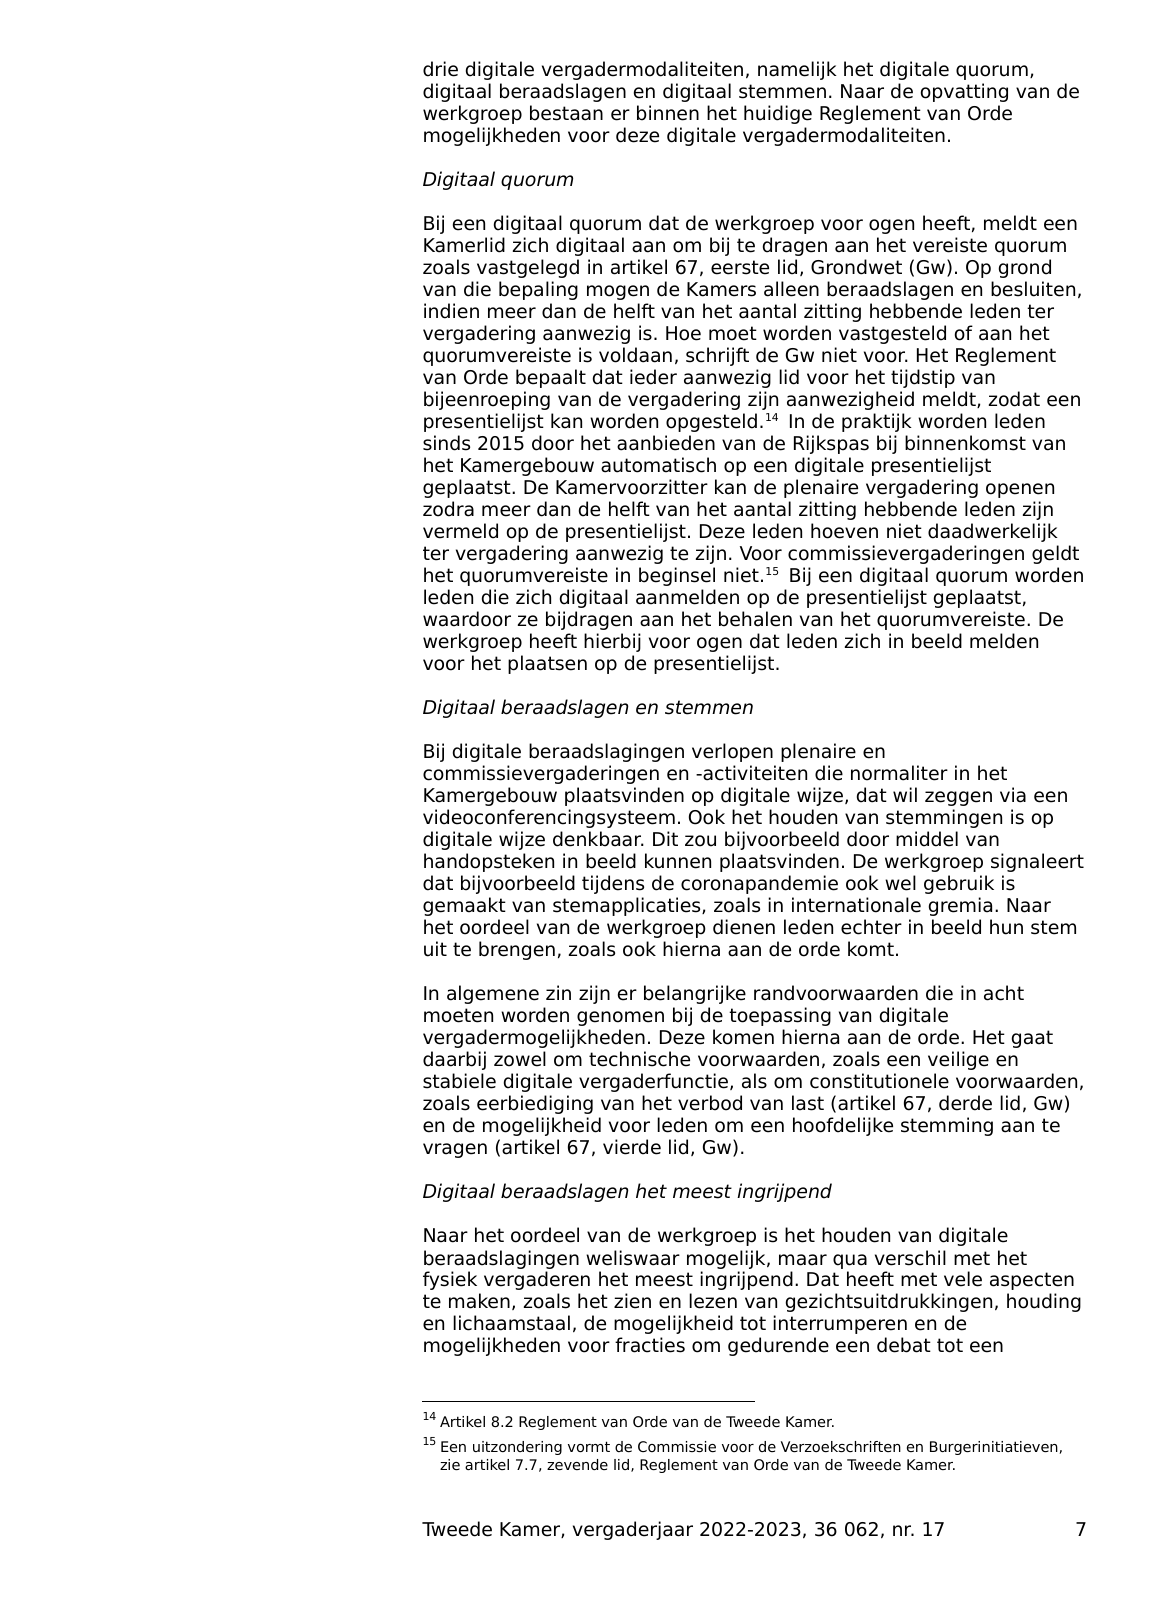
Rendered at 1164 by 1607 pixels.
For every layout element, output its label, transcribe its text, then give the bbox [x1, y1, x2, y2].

text Naar het oordeel van de werkgroep is het houden van digitale beraadslagingen weliswaar mogelijk, maar qua verschil met het fysiek vergaderen het meest ingrijpend. Dat heeft met vele aspecten te maken, zoals het zien en lezen van gezichtsuitdrukkingen, houding en lichaamstaal, de mogelijkheid tot interrumperen en de mogelijkheden voor fracties om gedurende een debat tot een [422, 1225, 1087, 1357]
subtitle Digitaal beraadslagen en stemmen [422, 697, 1087, 719]
text Bij een digitaal quorum dat de werkgroep voor ogen heeft, meldt een Kamerlid zich digitaal aan om bij te dragen aan het vereiste quorum zoals vastgelegd in artikel 67, eerste lid, Grondwet (Gw). Op grond van die bepaling mogen de Kamers alleen beraadslagen en besluiten, indien meer dan de helft van het aantal zitting hebbende leden ter vergadering aanwezig is. Hoe moet worden vastgesteld of aan het quorumvereiste is voldaan, schrijft de Gw niet voor. Het Reglement van Orde bepaalt dat ieder aanwezig lid voor het tijdstip van bijeenroeping van de vergadering zijn aanwezigheid meldt, zodat een presentielijst kan worden opgesteld. In de praktijk worden leden sinds 2015 door het aanbieden van de Rijkspas bij binnenkomst van het Kamergebouw automatisch op een digitale presentielijst geplaatst. De Kamervoorzitter kan de plenaire vergadering openen zodra meer dan de helft van het aantal zitting hebbende leden zijn vermeld op de presentielijst. Deze leden hoeven niet daadwerkelijk ter vergadering aanwezig te zijn. Voor commissievergaderingen geldt het quorumvereiste in beginsel niet. Bij een digitaal quorum worden leden die zich digitaal aanmelden op de presentielijst geplaatst, waardoor ze bijdragen aan het behalen van het quorumvereiste. De werkgroep heeft hierbij voor ogen dat leden zich in beeld melden voor het plaatsen op de presentielijst. [422, 213, 1087, 675]
text Artikel 8.2 Reglement van Orde van de Tweede Kamer. [422, 1410, 1087, 1432]
subtitle Digitaal beraadslagen het meest ingrijpend [422, 1181, 1087, 1203]
text drie digitale vergadermodaliteiten, namelijk het digitale quorum, digitaal beraadslagen en digitaal stemmen. Naar de opvatting van de werkgroep bestaan er binnen het huidige Reglement van Orde mogelijkheden voor deze digitale vergadermodaliteiten. [422, 59, 1087, 147]
subtitle Digitaal quorum [422, 169, 1087, 191]
text Bij digitale beraadslagingen verlopen plenaire en commissievergaderingen en -activiteiten die normaliter in het Kamergebouw plaatsvinden op digitale wijze, dat wil zeggen via een videoconferencingsysteem. Ook het houden van stemmingen is op digitale wijze denkbaar. Dit zou bijvoorbeeld door middel van handopsteken in beeld kunnen plaatsvinden. De werkgroep signaleert dat bijvoorbeeld tijdens de coronapandemie ook wel gebruik is gemaakt van stemapplicaties, zoals in internationale gremia. Naar het oordeel van de werkgroep dienen leden echter in beeld hun stem uit te brengen, zoals ook hierna aan de orde komt. [422, 741, 1087, 961]
text Een uitzondering vormt de Commissie voor de Verzoekschriften en Burgerinitiatieven, zie artikel 7.7, zevende lid, Reglement van Orde van de Tweede Kamer. [422, 1435, 1087, 1474]
text In algemene zin zijn er belangrijke randvoorwaarden die in acht moeten worden genomen bij de toepassing van digitale vergadermogelijkheden. Deze komen hierna aan de orde. Het gaat daarbij zowel om technische voorwaarden, zoals een veilige en stabiele digitale vergaderfunctie, als om constitutionele voorwaarden, zoals eerbiediging van het verbod van last (artikel 67, derde lid, Gw) en de mogelijkheid voor leden om een hoofdelijke stemming aan te vragen (artikel 67, vierde lid, Gw). [422, 983, 1087, 1159]
